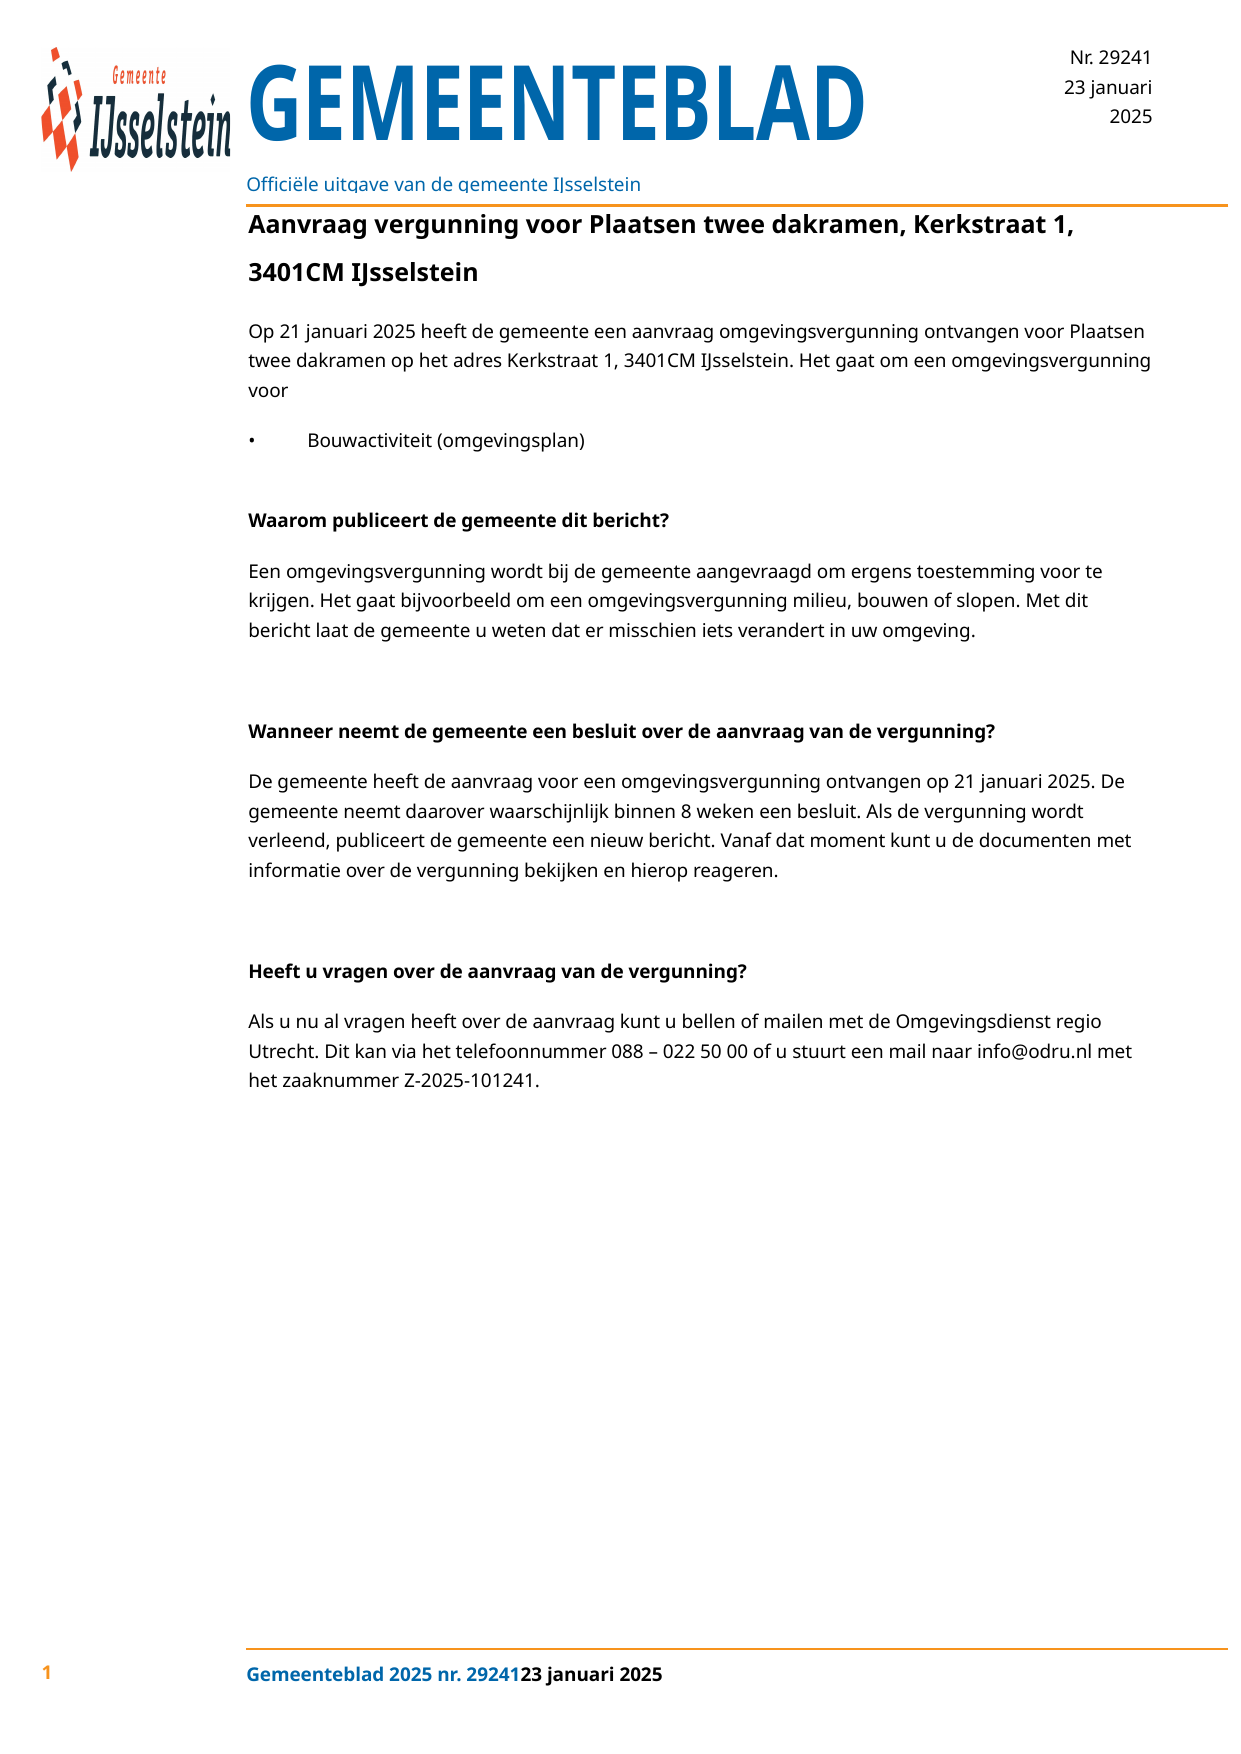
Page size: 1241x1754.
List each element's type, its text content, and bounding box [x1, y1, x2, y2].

text Heeft u vragen over de aanvraag van de vergunning? [248, 958, 1152, 984]
text Aanvraag vergunning voor Plaatsen twee dakramen, Kerkstraat 1, 3401CM IJsselstein [248, 207, 1152, 288]
list Bouwactiviteit (omgevingsplan) [248, 427, 1152, 453]
text Waarom publiceert de gemeente dit bericht? [248, 507, 1152, 533]
picture [41, 47, 231, 172]
text Op 21 januari 2025 heeft de gemeente een aanvraag omgevingsvergunning ontvangen voor Plaatsen twee dakramen op het adres Kerkstraat 1, 3401CM IJsselstein. Het gaat om een omgevingsvergunning voor [248, 318, 1152, 403]
text Wanneer neemt de gemeente een besluit over de aanvraag van de vergunning? [248, 718, 1152, 744]
text De gemeente heeft de aanvraag voor een omgevingsvergunning ontvangen op 21 januari 2025. De gemeente neemt daarover waarschijnlijk binnen 8 weken een besluit. Als de vergunning wordt verleend, publiceert de gemeente een nieuw bericht. Vanaf dat moment kunt u de documenten met informatie over de vergunning bekijken en hierop reageren. [248, 768, 1152, 883]
text Een omgevingsvergunning wordt bij de gemeente aangevraagd om ergens toestemming voor te krijgen. Het gaat bijvoorbeeld om een omgevingsvergunning milieu, bouwen of slopen. Met dit bericht laat de gemeente u weten dat er misschien iets verandert in uw omgeving. [248, 558, 1152, 643]
text Als u nu al vragen heeft over de aanvraag kunt u bellen of mailen met de Omgevingsdienst regio Utrecht. Dit kan via het telefoonnummer 088 – 022 50 00 of u stuurt een mail naar info@odru.nl met het zaaknummer Z-2025-101241. [248, 1008, 1152, 1093]
